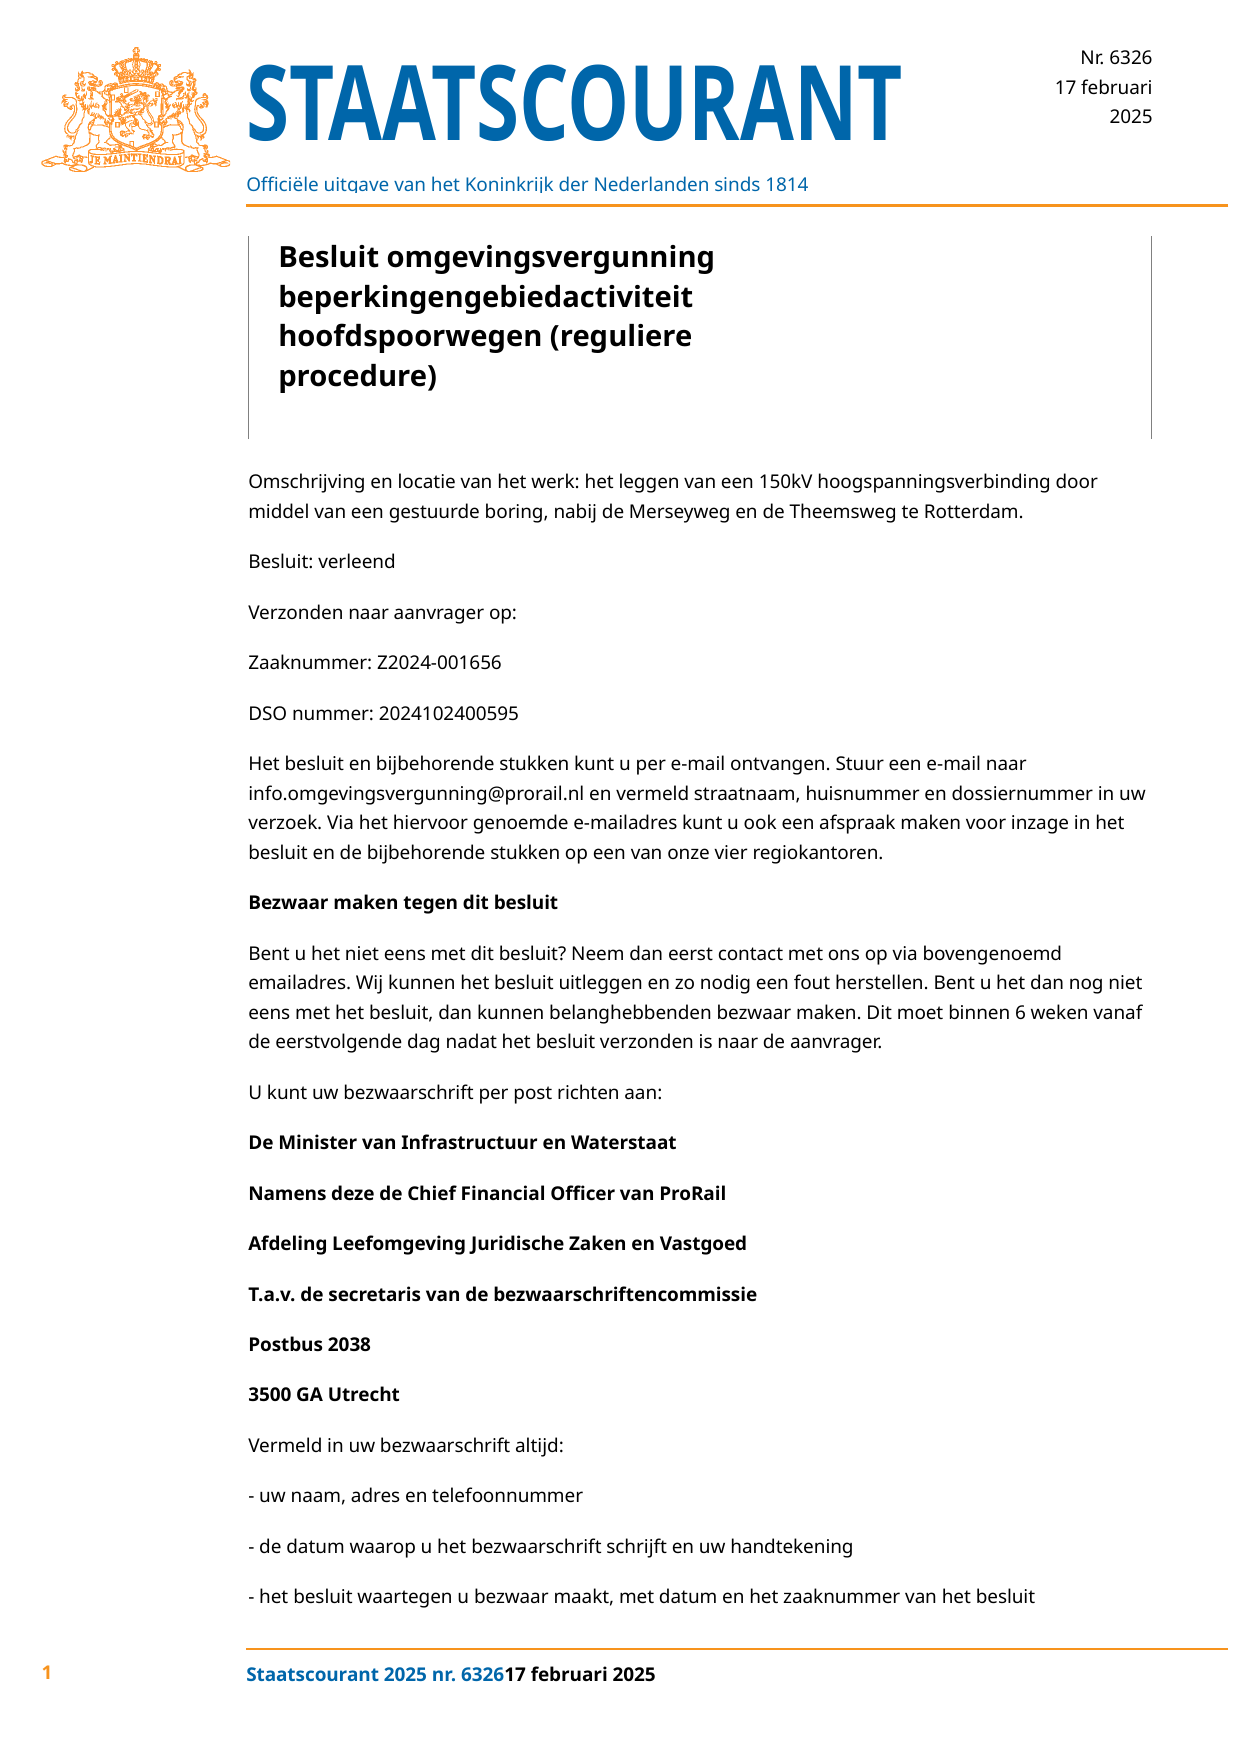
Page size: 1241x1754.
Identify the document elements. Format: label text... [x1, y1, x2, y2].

text T.a.v. de secretaris van de bezwaarschriftencommissie [248, 1281, 1152, 1306]
table_header Besluit omgevingsvergunning beperkingengebiedactiviteit hoofdspoorwegen (reguliere procedure) [249, 236, 850, 439]
text De Minister van Infrastructuur en Waterstaat [248, 1129, 1152, 1155]
text Afdeling Leefomgeving Juridische Zaken en Vastgoed [248, 1230, 1152, 1256]
text - uw naam, adres en telefoonnummer [248, 1482, 1152, 1508]
text Vermeld in uw bezwaarschrift altijd: [248, 1432, 1152, 1458]
text Het besluit en bijbehorende stukken kunt u per e-mail ontvangen. Stuur een e-mail naar info.omgevingsvergunning@prorail.nl en vermeld straatnaam, huisnummer en dossiernummer in uw verzoek. Via het hiervoor genoemde e-mailadres kunt u ook een afspraak maken voor inzage in het besluit en de bijbehorende stukken op een van onze vier regiokantoren. [248, 750, 1152, 865]
text - het besluit waartegen u bezwaar maakt, met datum en het zaaknummer van het besluit [248, 1583, 1152, 1609]
text - de datum waarop u het bezwaarschrift schrijft en uw handtekening [248, 1533, 1152, 1558]
text Bent u het niet eens met dit besluit? Neem dan eerst contact met ons op via bovengenoemd emailadres. Wij kunnen het besluit uitleggen en zo nodig een fout herstellen. Bent u het dan nog niet eens met het besluit, dan kunnen belanghebbenden bezwaar maken. Dit moet binnen 6 weken vanaf de eerstvolgende dag nadat het besluit verzonden is naar de aanvrager. [248, 940, 1152, 1054]
text Bezwaar maken tegen dit besluit [248, 889, 1152, 915]
text Verzonden naar aanvrager op: [248, 599, 1152, 625]
table_header [1090, 236, 1151, 413]
table_header [850, 236, 912, 413]
text Zaaknummer: Z2024-001656 [248, 649, 1152, 675]
text U kunt uw bezwaarschrift per post richten aan: [248, 1079, 1152, 1105]
text 3500 GA Utrecht [248, 1382, 1152, 1407]
text Postbus 2038 [248, 1331, 1152, 1357]
picture [912, 236, 1090, 414]
table_header [850, 414, 1151, 439]
text Omschrijving en locatie van het werk: het leggen van een 150kV hoogspanningsverbinding door middel van een gestuurde boring, nabij de Merseyweg en de Theemsweg te Rotterdam. [248, 469, 1152, 524]
text DSO nummer: 2024102400595 [248, 700, 1152, 726]
text Besluit: verleend [248, 549, 1152, 574]
text Namens deze de Chief Financial Officer van ProRail [248, 1180, 1152, 1206]
picture [41, 47, 231, 172]
